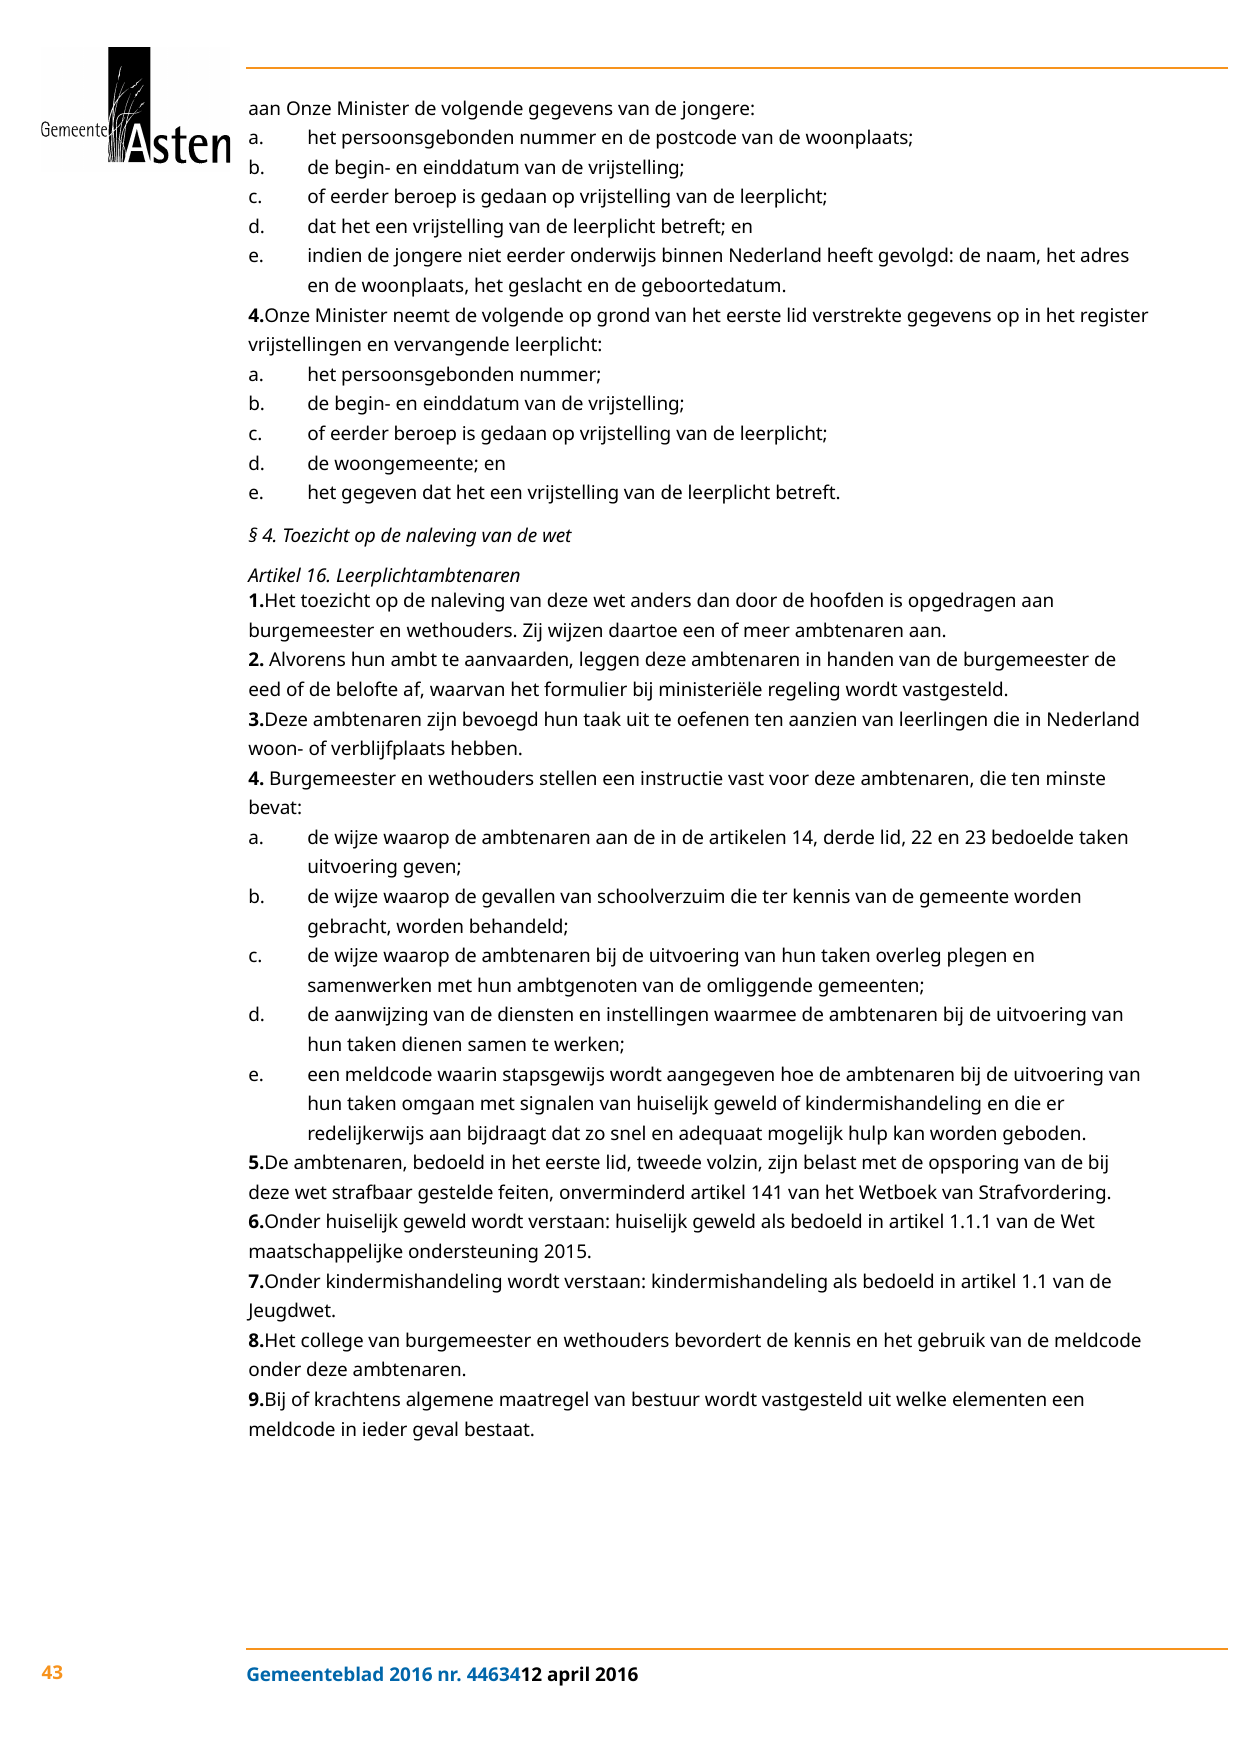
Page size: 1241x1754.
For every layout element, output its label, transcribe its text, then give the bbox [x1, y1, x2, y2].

picture [41, 47, 231, 172]
list of eerder beroep is gedaan op vrijstelling van de leerplicht; [248, 420, 1152, 446]
list de aanwijzing van de diensten en instellingen waarmee de ambtenaren bij de uitvoering van hun taken dienen samen te werken; [248, 1002, 1152, 1057]
text 8.Het college van burgemeester en wethouders bevordert de kennis en het gebruik van de meldcode onder deze ambtenaren. [248, 1327, 1152, 1382]
list de wijze waarop de ambtenaren bij de uitvoering van hun taken overleg plegen en samenwerken met hun ambtgenoten van de omliggende gemeenten; [248, 942, 1152, 998]
list het gegeven dat het een vrijstelling van de leerplicht betreft. [248, 479, 1152, 505]
text Artikel 16. Leerplichtambtenaren [248, 562, 1152, 587]
list de begin- en einddatum van de vrijstelling; [248, 391, 1152, 416]
text 7.Onder kindermishandeling wordt verstaan: kindermishandeling als bedoeld in artikel 1.1 van de Jeugdwet. [248, 1268, 1152, 1323]
list de wijze waarop de ambtenaren aan de in de artikelen 14, derde lid, 22 en 23 bedoelde taken uitvoering geven; [248, 824, 1152, 879]
text 1.Het toezicht op de naleving van deze wet anders dan door de hoofden is opgedragen aan burgemeester en wethouders. Zij wijzen daartoe een of meer ambtenaren aan. [248, 587, 1152, 643]
text 5.De ambtenaren, bedoeld in het eerste lid, tweede volzin, zijn belast met de opsporing van de bij deze wet strafbaar gestelde feiten, onverminderd artikel 141 van het Wetboek van Strafvordering. [248, 1149, 1152, 1205]
list of eerder beroep is gedaan op vrijstelling van de leerplicht; [248, 183, 1152, 209]
text 4. Burgemeester en wethouders stellen een instructie vast voor deze ambtenaren, die ten minste bevat: [248, 765, 1152, 820]
text 2. Alvorens hun ambt te aanvaarden, leggen deze ambtenaren in handen van de burgemeester de eed of de belofte af, waarvan het formulier bij ministeriële regeling wordt vastgesteld. [248, 647, 1152, 702]
list het persoonsgebonden nummer; [248, 361, 1152, 387]
text 4.Onze Minister neemt de volgende op grond van het eerste lid verstrekte gegevens op in het register vrijstellingen en vervangende leerplicht: [248, 302, 1152, 357]
list de woongemeente; en [248, 450, 1152, 476]
text 9.Bij of krachtens algemene maatregel van bestuur wordt vastgesteld uit welke elementen een meldcode in ieder geval bestaat. [248, 1386, 1152, 1442]
text 3.Deze ambtenaren zijn bevoegd hun taak uit te oefenen ten aanzien van leerlingen die in Nederland woon- of verblijfplaats hebben. [248, 706, 1152, 761]
text aan Onze Minister de volgende gegevens van de jongere: [248, 95, 1152, 121]
list het persoonsgebonden nummer en de postcode van de woonplaats; [248, 124, 1152, 150]
list dat het een vrijstelling van de leerplicht betreft; en [248, 213, 1152, 239]
list een meldcode waarin stapsgewijs wordt aangegeven hoe de ambtenaren bij de uitvoering van hun taken omgaan met signalen van huiselijk geweld of kindermishandeling en die er redelijkerwijs aan bijdraagt dat zo snel en adequaat mogelijk hulp kan worden geboden. [248, 1061, 1152, 1146]
text § 4. Toezicht op de naleving van de wet [248, 522, 1152, 548]
list de begin- en einddatum van de vrijstelling; [248, 154, 1152, 180]
list de wijze waarop de gevallen van schoolverzuim die ter kennis van de gemeente worden gebracht, worden behandeld; [248, 883, 1152, 939]
text 6.Onder huiselijk geweld wordt verstaan: huiselijk geweld als bedoeld in artikel 1.1.1 van de Wet maatschappelijke ondersteuning 2015. [248, 1209, 1152, 1264]
list indien de jongere niet eerder onderwijs binnen Nederland heeft gevolgd: de naam, het adres en de woonplaats, het geslacht en de geboortedatum. [248, 243, 1152, 298]
